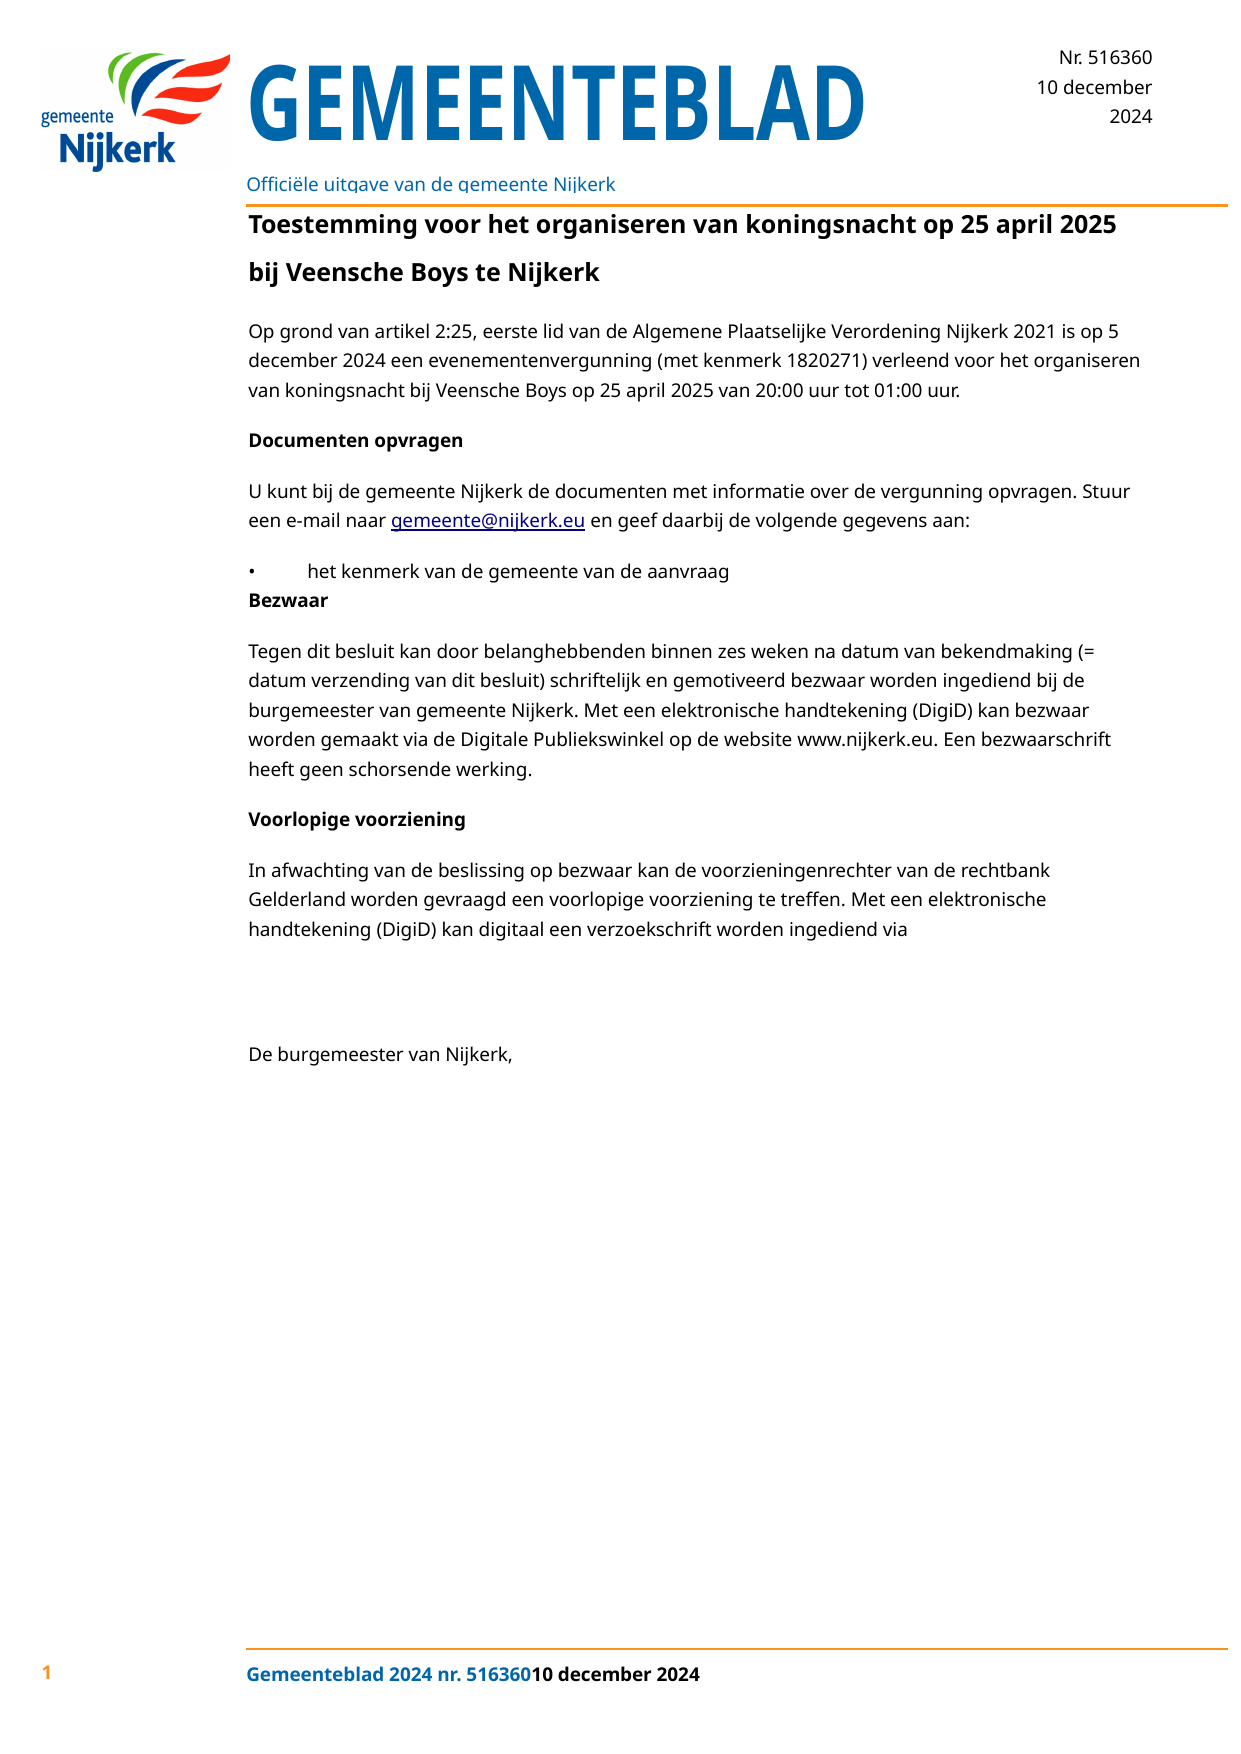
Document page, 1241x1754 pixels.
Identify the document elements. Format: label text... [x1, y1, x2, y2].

picture [41, 47, 231, 172]
text Toestemming voor het organiseren van koningsnacht op 25 april 2025 bij Veensche Boys te Nijkerk [248, 207, 1152, 288]
text Documenten opvragen [248, 427, 1152, 453]
text De burgemeester van Nijkerk, [248, 1041, 1152, 1067]
text Voorlopige voorziening [248, 807, 1152, 832]
text In afwachting van de beslissing op bezwaar kan de voorzieningenrechter van de rechtbank Gelderland worden gevraagd een voorlopige voorziening te treffen. Met een elektronische handtekening (DigiD) kan digitaal een verzoekschrift worden ingediend via [248, 857, 1152, 942]
text U kunt bij de gemeente Nijkerk de documenten met informatie over de vergunning opvragen. Stuur een e-mail naar gemeente@nijkerk.eu en geef daarbij de volgende gegevens aan: [248, 478, 1152, 533]
text Tegen dit besluit kan door belanghebbenden binnen zes weken na datum van bekendmaking (= datum verzending van dit besluit) schriftelijk en gemotiveerd bezwaar worden ingediend bij de burgemeester van gemeente Nijkerk. Met een elektronische handtekening (DigiD) kan bezwaar worden gemaakt via de Digitale Publiekswinkel op de website www.nijkerk.eu. Een bezwaarschrift heeft geen schorsende werking. [248, 638, 1152, 782]
text Op grond van artikel 2:25, eerste lid van de Algemene Plaatselijke Verordening Nijkerk 2021 is op 5 december 2024 een evenementenvergunning (met kenmerk 1820271) verleend voor het organiseren van koningsnacht bij Veensche Boys op 25 april 2025 van 20:00 uur tot 01:00 uur. [248, 318, 1152, 403]
text Bezwaar [248, 587, 1152, 613]
list het kenmerk van de gemeente van de aanvraag [248, 558, 1152, 584]
